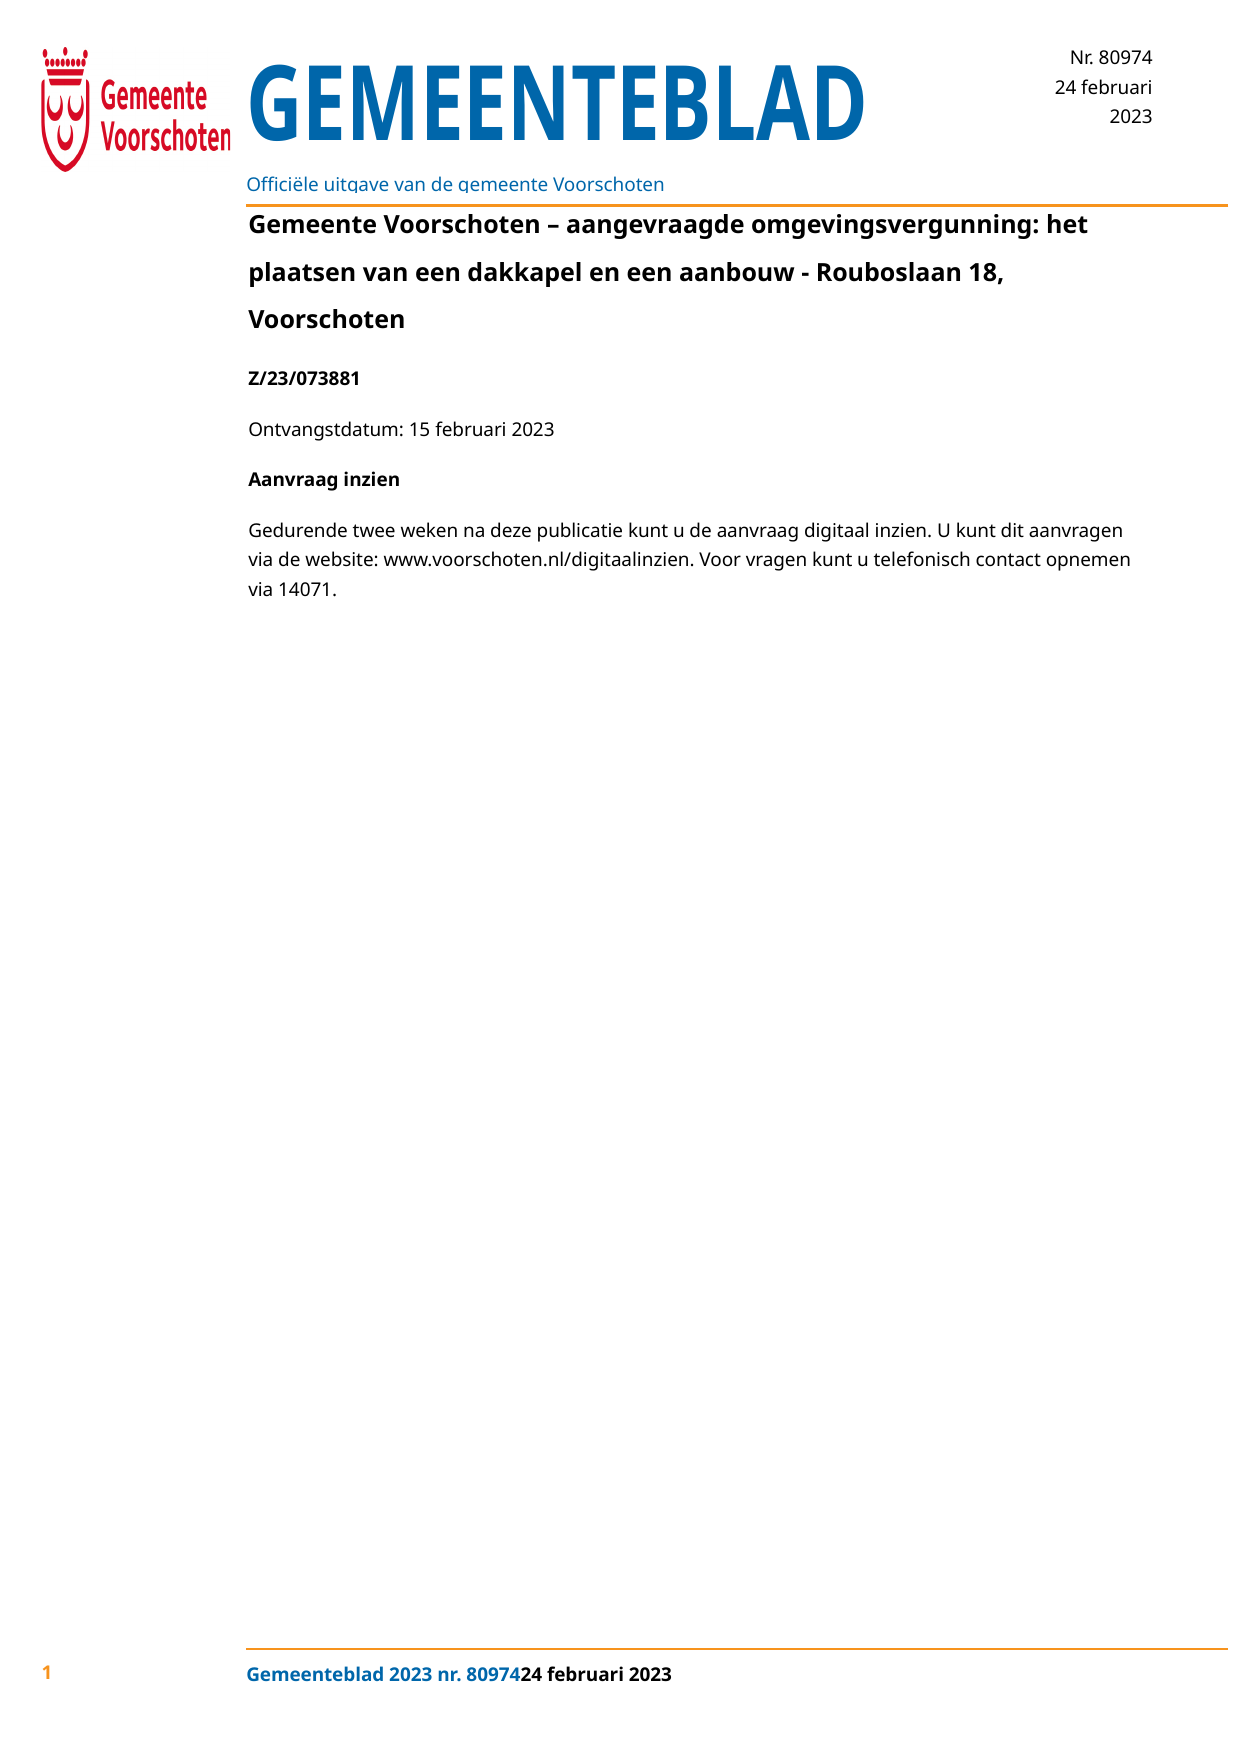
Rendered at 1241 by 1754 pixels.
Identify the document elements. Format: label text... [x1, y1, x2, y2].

picture [41, 47, 231, 172]
text Aanvraag inzien [248, 466, 1152, 492]
text Gedurende twee weken na deze publicatie kunt u de aanvraag digitaal inzien. U kunt dit aanvragen via de website: www.voorschoten.nl/digitaalinzien. Voor vragen kunt u telefonisch contact opnemen via 14071. [248, 517, 1152, 602]
text Gemeente Voorschoten – aangevraagde omgevingsvergunning: het plaatsen van een dakkapel en een aanbouw - Rouboslaan 18, Voorschoten [248, 207, 1152, 336]
text Z/23/073881 [248, 366, 1152, 391]
text Ontvangstdatum: 15 februari 2023 [248, 416, 1152, 442]
